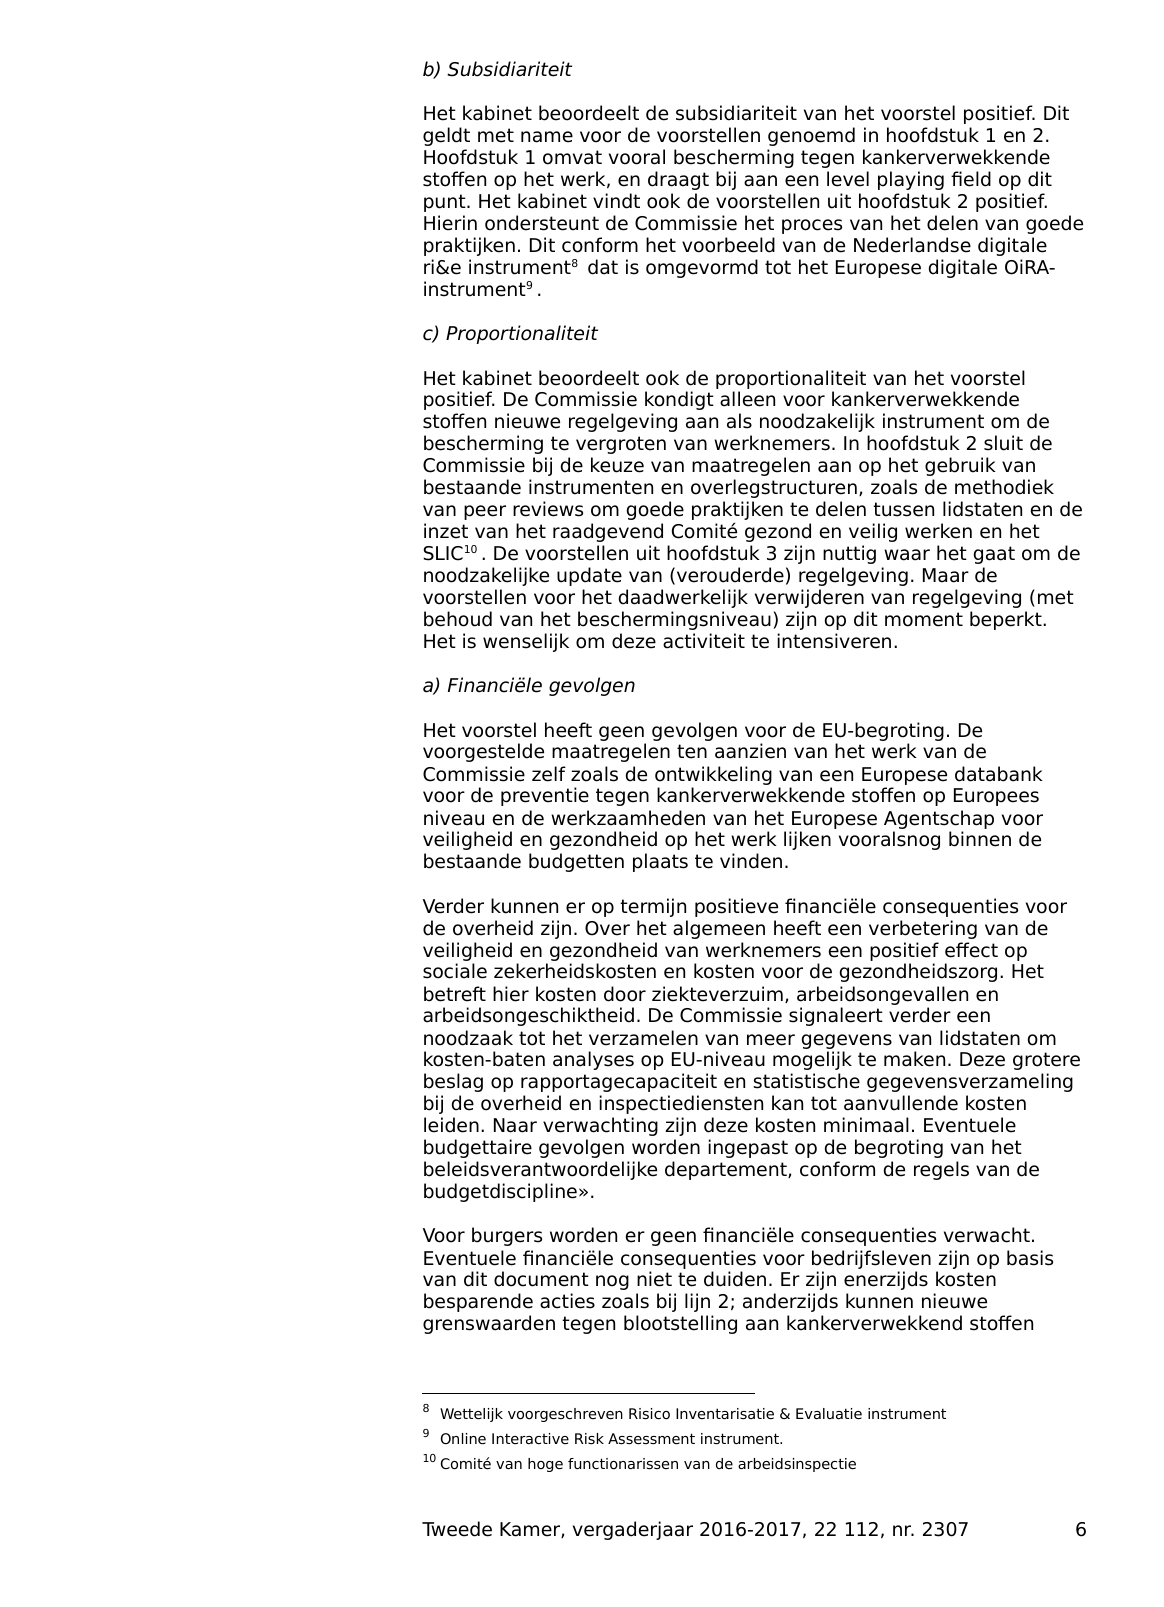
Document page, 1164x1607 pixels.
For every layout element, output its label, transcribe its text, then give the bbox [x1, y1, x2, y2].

text Wettelijk voorgeschreven Risico Inventarisatie & Evaluatie instrument [422, 1402, 1087, 1424]
text Het kabinet beoordeelt ook de proportionaliteit van het voorstel positief. De Commissie kondigt alleen voor kankerverwekkende stoffen nieuwe regelgeving aan als noodzakelijk instrument om de bescherming te vergroten van werknemers. In hoofdstuk 2 sluit de Commissie bij de keuze van maatregelen aan op het gebruik van bestaande instrumenten en overlegstructuren, zoals de methodiek van peer reviews om goede praktijken te delen tussen lidstaten en de inzet van het raadgevend Comité gezond en veilig werken en het SLIC. De voorstellen uit hoofdstuk 3 zijn nuttig waar het gaat om de noodzakelijke update van (verouderde) regelgeving. Maar de voorstellen voor het daadwerkelijk verwijderen van regelgeving (met behoud van het beschermingsniveau) zijn op dit moment beperkt. Het is wenselijk om deze activiteit te intensiveren. [422, 367, 1087, 653]
subtitle a) Financiële gevolgen [422, 675, 1087, 697]
text Het kabinet beoordeelt de subsidiariteit van het voorstel positief. Dit geldt met name voor de voorstellen genoemd in hoofdstuk 1 en 2. Hoofdstuk 1 omvat vooral bescherming tegen kankerverwekkende stoffen op het werk, en draagt bij aan een level playing field op dit punt. Het kabinet vindt ook de voorstellen uit hoofdstuk 2 positief. Hierin ondersteunt de Commissie het proces van het delen van goede praktijken. Dit conform het voorbeeld van de Nederlandse digitale ri&e instrument dat is omgevormd tot het Europese digitale OiRA-instrument. [422, 103, 1087, 301]
text Online Interactive Risk Assessment instrument. [422, 1427, 1087, 1449]
text Verder kunnen er op termijn positieve financiële consequenties voor de overheid zijn. Over het algemeen heeft een verbetering van de veiligheid en gezondheid van werknemers een positief effect op sociale zekerheidskosten en kosten voor de gezondheidszorg. Het betreft hier kosten door ziekteverzuim, arbeidsongevallen en arbeidsongeschiktheid. De Commissie signaleert verder een noodzaak tot het verzamelen van meer gegevens van lidstaten om kosten-baten analyses op EU-niveau mogelijk te maken. Deze grotere beslag op rapportagecapaciteit en statistische gegevensverzameling bij de overheid en inspectiediensten kan tot aanvullende kosten leiden. Naar verwachting zijn deze kosten minimaal. Eventuele budgettaire gevolgen worden ingepast op de begroting van het beleidsverantwoordelijke departement, conform de regels van de budgetdiscipline». [422, 896, 1087, 1203]
text Voor burgers worden er geen financiële consequenties verwacht. Eventuele financiële consequenties voor bedrijfsleven zijn op basis van dit document nog niet te duiden. Er zijn enerzijds kosten besparende acties zoals bij lijn 2; anderzijds kunnen nieuwe grenswaarden tegen blootstelling aan kankerverwekkend stoffen [422, 1225, 1087, 1335]
subtitle c) Proportionaliteit [422, 323, 1087, 345]
text Comité van hoge functionarissen van de arbeidsinspectie [422, 1452, 1087, 1474]
subtitle b) Subsidiariteit [422, 59, 1087, 81]
text Het voorstel heeft geen gevolgen voor de EU-begroting. De voorgestelde maatregelen ten aanzien van het werk van de Commissie zelf zoals de ontwikkeling van een Europese databank voor de preventie tegen kankerverwekkende stoffen op Europees niveau en de werkzaamheden van het Europese Agentschap voor veiligheid en gezondheid op het werk lijken vooralsnog binnen de bestaande budgetten plaats te vinden. [422, 719, 1087, 873]
